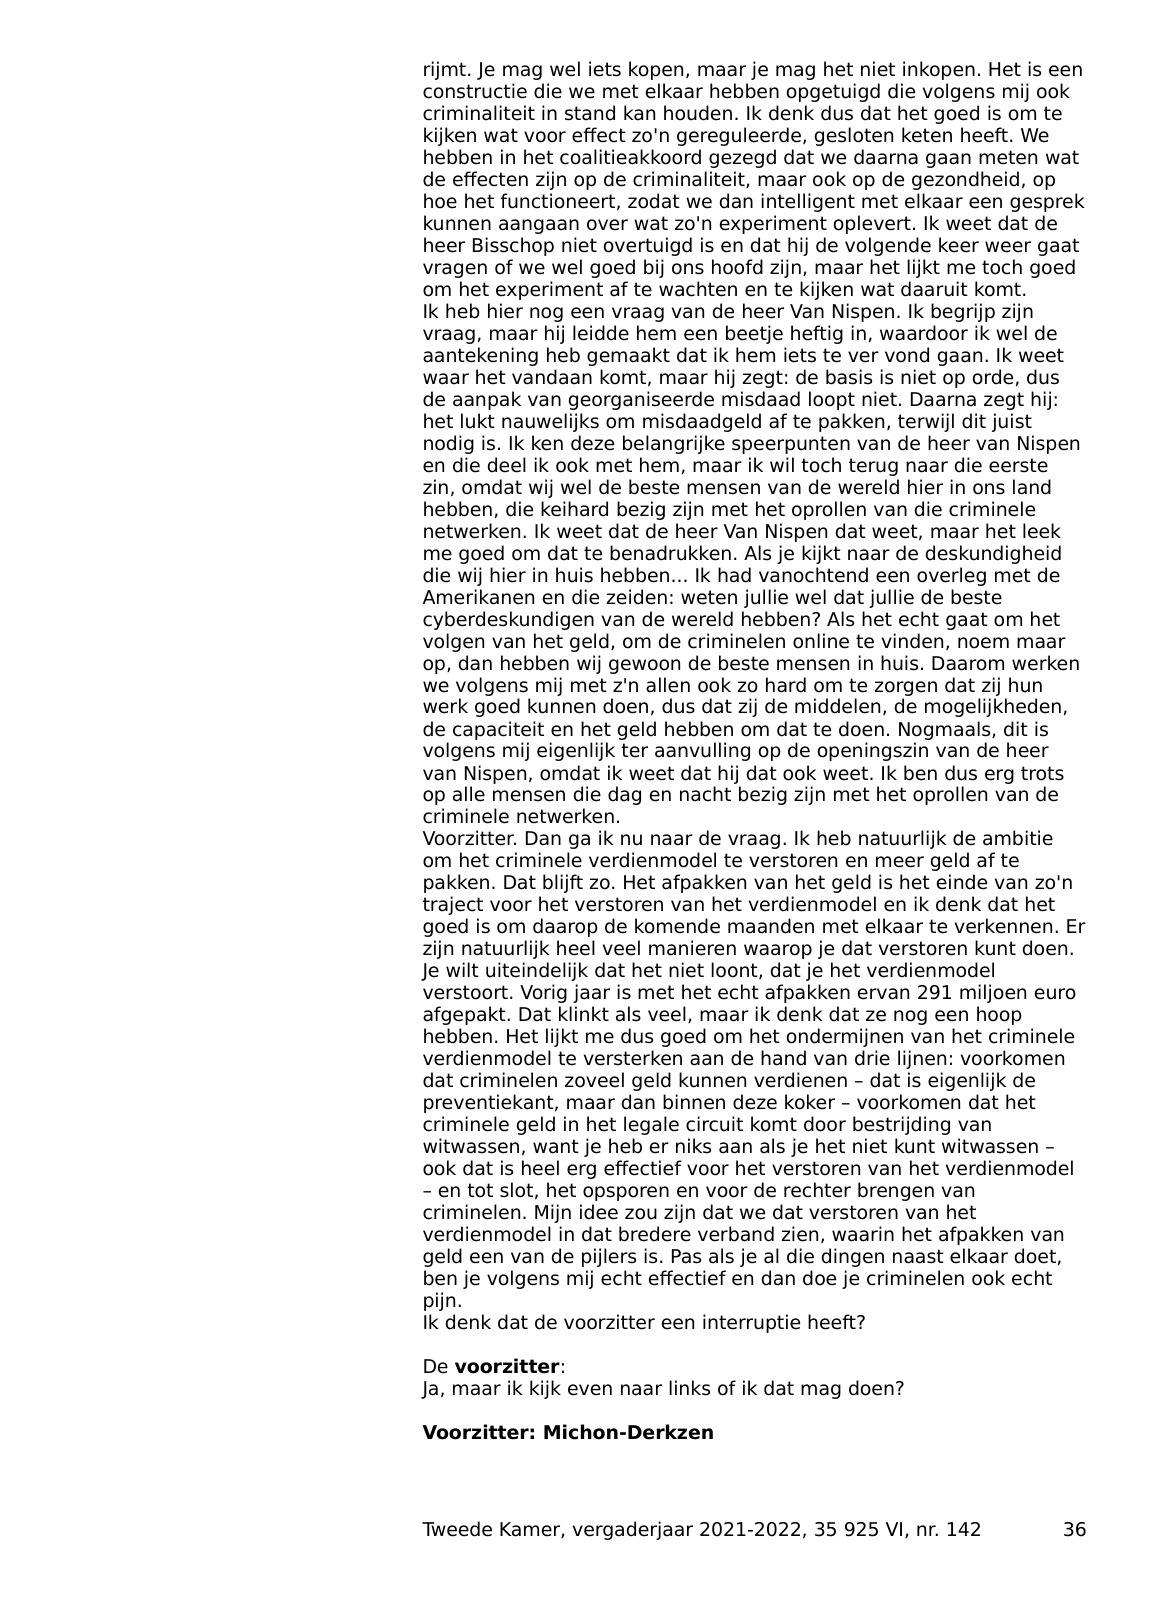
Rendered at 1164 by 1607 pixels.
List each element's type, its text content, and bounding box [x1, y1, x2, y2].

text Voorzitter. Dan ga ik nu naar de vraag. Ik heb natuurlijk de ambitie om het criminele verdienmodel te verstoren en meer geld af te pakken. Dat blijft zo. Het afpakken van het geld is het einde van zo'n traject voor het verstoren van het verdienmodel en ik denk dat het goed is om daarop de komende maanden met elkaar te verkennen. Er zijn natuurlijk heel veel manieren waarop je dat verstoren kunt doen. Je wilt uiteindelijk dat het niet loont, dat je het verdienmodel verstoort. Vorig jaar is met het echt afpakken ervan 291 miljoen euro afgepakt. Dat klinkt als veel, maar ik denk dat ze nog een hoop hebben. Het lijkt me dus goed om het ondermijnen van het criminele verdienmodel te versterken aan de hand van drie lijnen: voorkomen dat criminelen zoveel geld kunnen verdienen – dat is eigenlijk de preventiekant, maar dan binnen deze koker – voorkomen dat het criminele geld in het legale circuit komt door bestrijding van witwassen, want je heb er niks aan als je het niet kunt witwassen – ook dat is heel erg effectief voor het verstoren van het verdienmodel – en tot slot, het opsporen en voor de rechter brengen van criminelen. Mijn idee zou zijn dat we dat verstoren van het verdienmodel in dat bredere verband zien, waarin het afpakken van geld een van de pijlers is. Pas als je al die dingen naast elkaar doet, ben je volgens mij echt effectief en dan doe je criminelen ook echt pijn. [422, 828, 1087, 1312]
text Ik denk dat de voorzitter een interruptie heeft? [422, 1312, 1087, 1334]
text De voorzitter: [422, 1356, 1087, 1378]
text Ik heb hier nog een vraag van de heer Van Nispen. Ik begrijp zijn vraag, maar hij leidde hem een beetje heftig in, waardoor ik wel de aantekening heb gemaakt dat ik hem iets te ver vond gaan. Ik weet waar het vandaan komt, maar hij zegt: de basis is niet op orde, dus de aanpak van georganiseerde misdaad loopt niet. Daarna zegt hij: het lukt nauwelijks om misdaadgeld af te pakken, terwijl dit juist nodig is. Ik ken deze belangrijke speerpunten van de heer van Nispen en die deel ik ook met hem, maar ik wil toch terug naar die eerste zin, omdat wij wel de beste mensen van de wereld hier in ons land hebben, die keihard bezig zijn met het oprollen van die criminele netwerken. Ik weet dat de heer Van Nispen dat weet, maar het leek me goed om dat te benadrukken. Als je kijkt naar de deskundigheid die wij hier in huis hebben... Ik had vanochtend een overleg met de Amerikanen en die zeiden: weten jullie wel dat jullie de beste cyberdeskundigen van de wereld hebben? Als het echt gaat om het volgen van het geld, om de criminelen online te vinden, noem maar op, dan hebben wij gewoon de beste mensen in huis. Daarom werken we volgens mij met z'n allen ook zo hard om te zorgen dat zij hun werk goed kunnen doen, dus dat zij de middelen, de mogelijkheden, de capaciteit en het geld hebben om dat te doen. Nogmaals, dit is volgens mij eigenlijk ter aanvulling op de openingszin van de heer van Nispen, omdat ik weet dat hij dat ook weet. Ik ben dus erg trots op alle mensen die dag en nacht bezig zijn met het oprollen van de criminele netwerken. [422, 301, 1087, 828]
text Voorzitter: Michon-Derkzen [422, 1422, 1087, 1444]
text Ja, maar ik kijk even naar links of ik dat mag doen? [422, 1378, 1087, 1400]
text rijmt. Je mag wel iets kopen, maar je mag het niet inkopen. Het is een constructie die we met elkaar hebben opgetuigd die volgens mij ook criminaliteit in stand kan houden. Ik denk dus dat het goed is om te kijken wat voor effect zo'n gereguleerde, gesloten keten heeft. We hebben in het coalitieakkoord gezegd dat we daarna gaan meten wat de effecten zijn op de criminaliteit, maar ook op de gezondheid, op hoe het functioneert, zodat we dan intelligent met elkaar een gesprek kunnen aangaan over wat zo'n experiment oplevert. Ik weet dat de heer Bisschop niet overtuigd is en dat hij de volgende keer weer gaat vragen of we wel goed bij ons hoofd zijn, maar het lijkt me toch goed om het experiment af te wachten en te kijken wat daaruit komt. [422, 59, 1087, 301]
